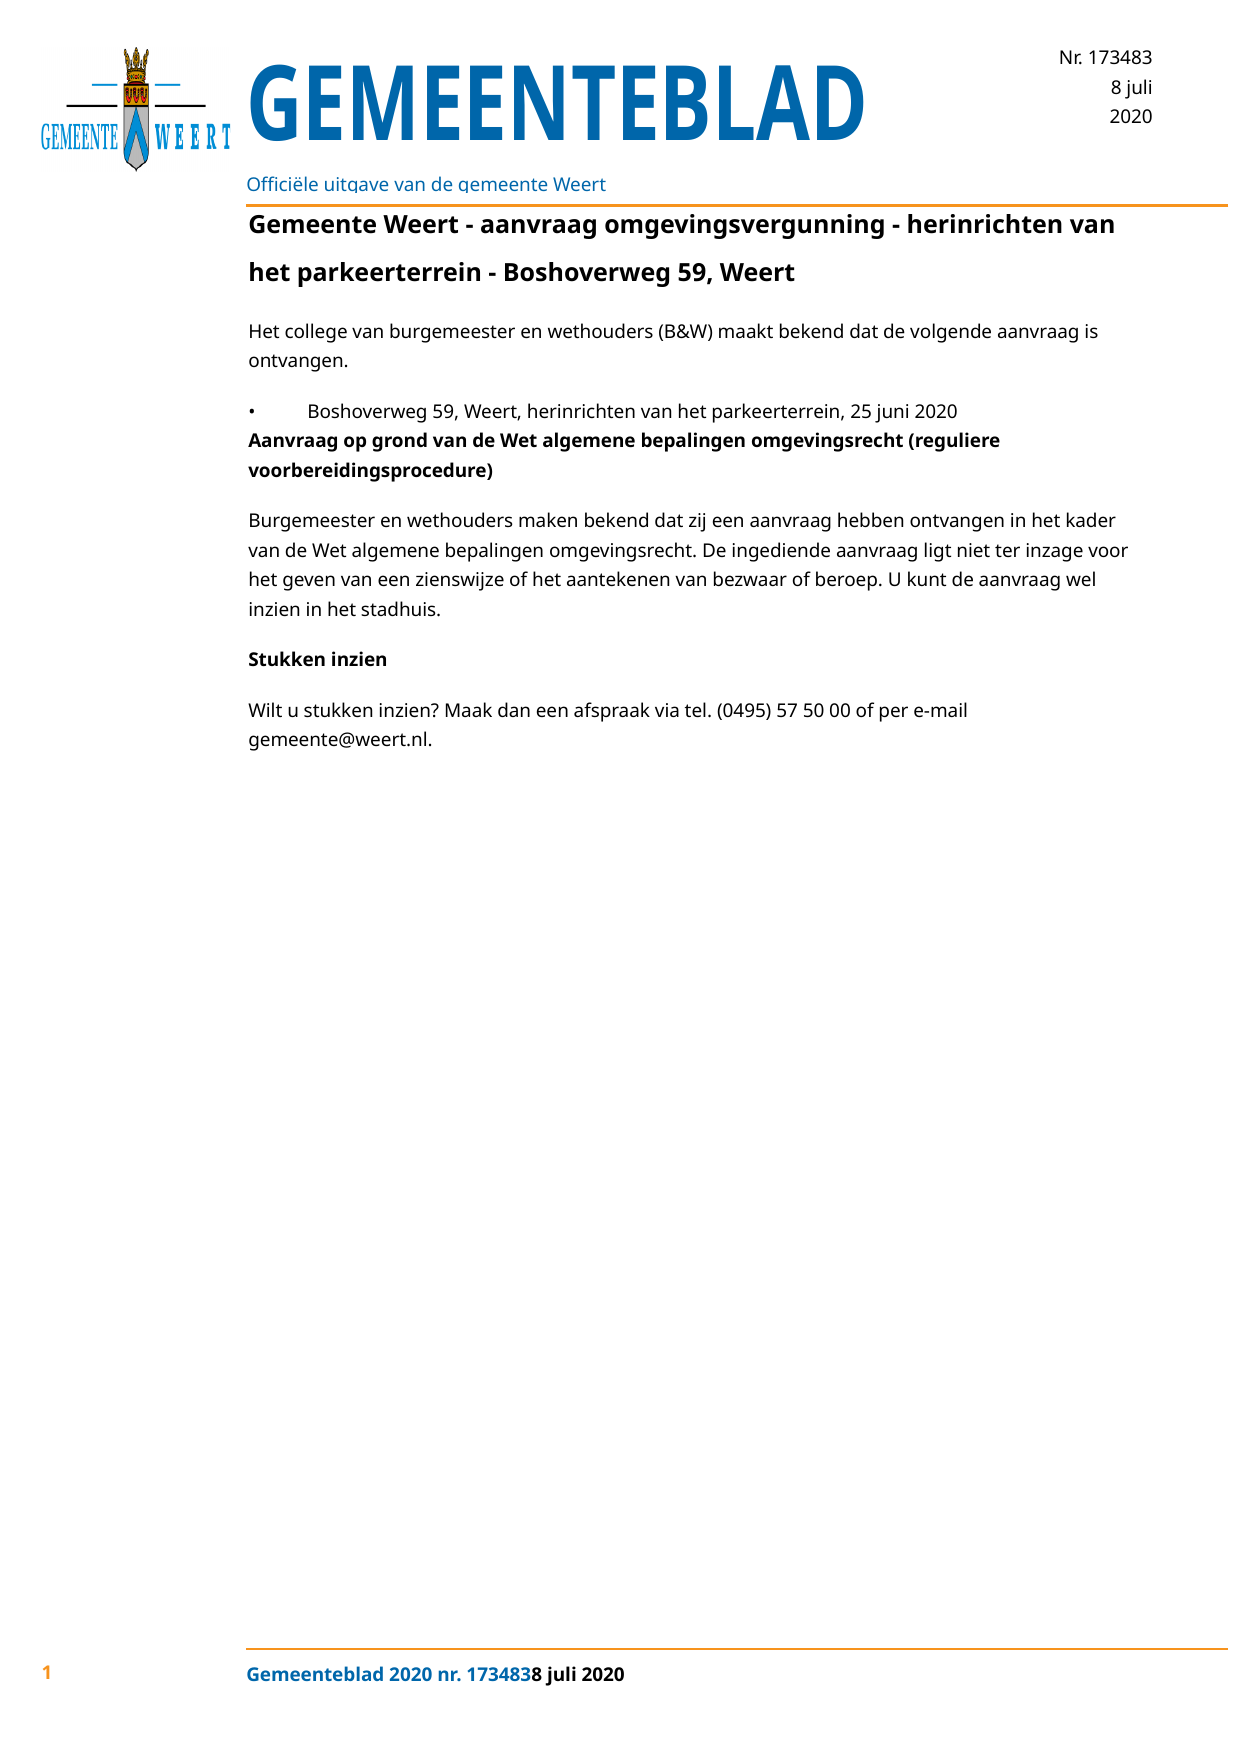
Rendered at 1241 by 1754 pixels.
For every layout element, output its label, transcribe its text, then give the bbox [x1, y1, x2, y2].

list Boshoverweg 59, Weert, herinrichten van het parkeerterrein, 25 juni 2020 [248, 398, 1152, 424]
text Burgemeester en wethouders maken bekend dat zij een aanvraag hebben ontvangen in het kader van de Wet algemene bepalingen omgevingsrecht. De ingediende aanvraag ligt niet ter inzage voor het geven van een zienswijze of het aantekenen van bezwaar of beroep. U kunt de aanvraag wel inzien in het stadhuis. [248, 507, 1152, 622]
text Aanvraag op grond van de Wet algemene bepalingen omgevingsrecht (reguliere voorbereidingsprocedure) [248, 427, 1152, 483]
text Wilt u stukken inzien? Maak dan een afspraak via tel. (0495) 57 50 00 of per e-mail gemeente@weert.nl. [248, 697, 1152, 752]
text Stukken inzien [248, 647, 1152, 672]
picture [41, 47, 231, 172]
text Het college van burgemeester en wethouders (B&W) maakt bekend dat de volgende aanvraag is ontvangen. [248, 318, 1152, 373]
text Gemeente Weert - aanvraag omgevingsvergunning - herinrichten van het parkeerterrein - Boshoverweg 59, Weert [248, 207, 1152, 288]
